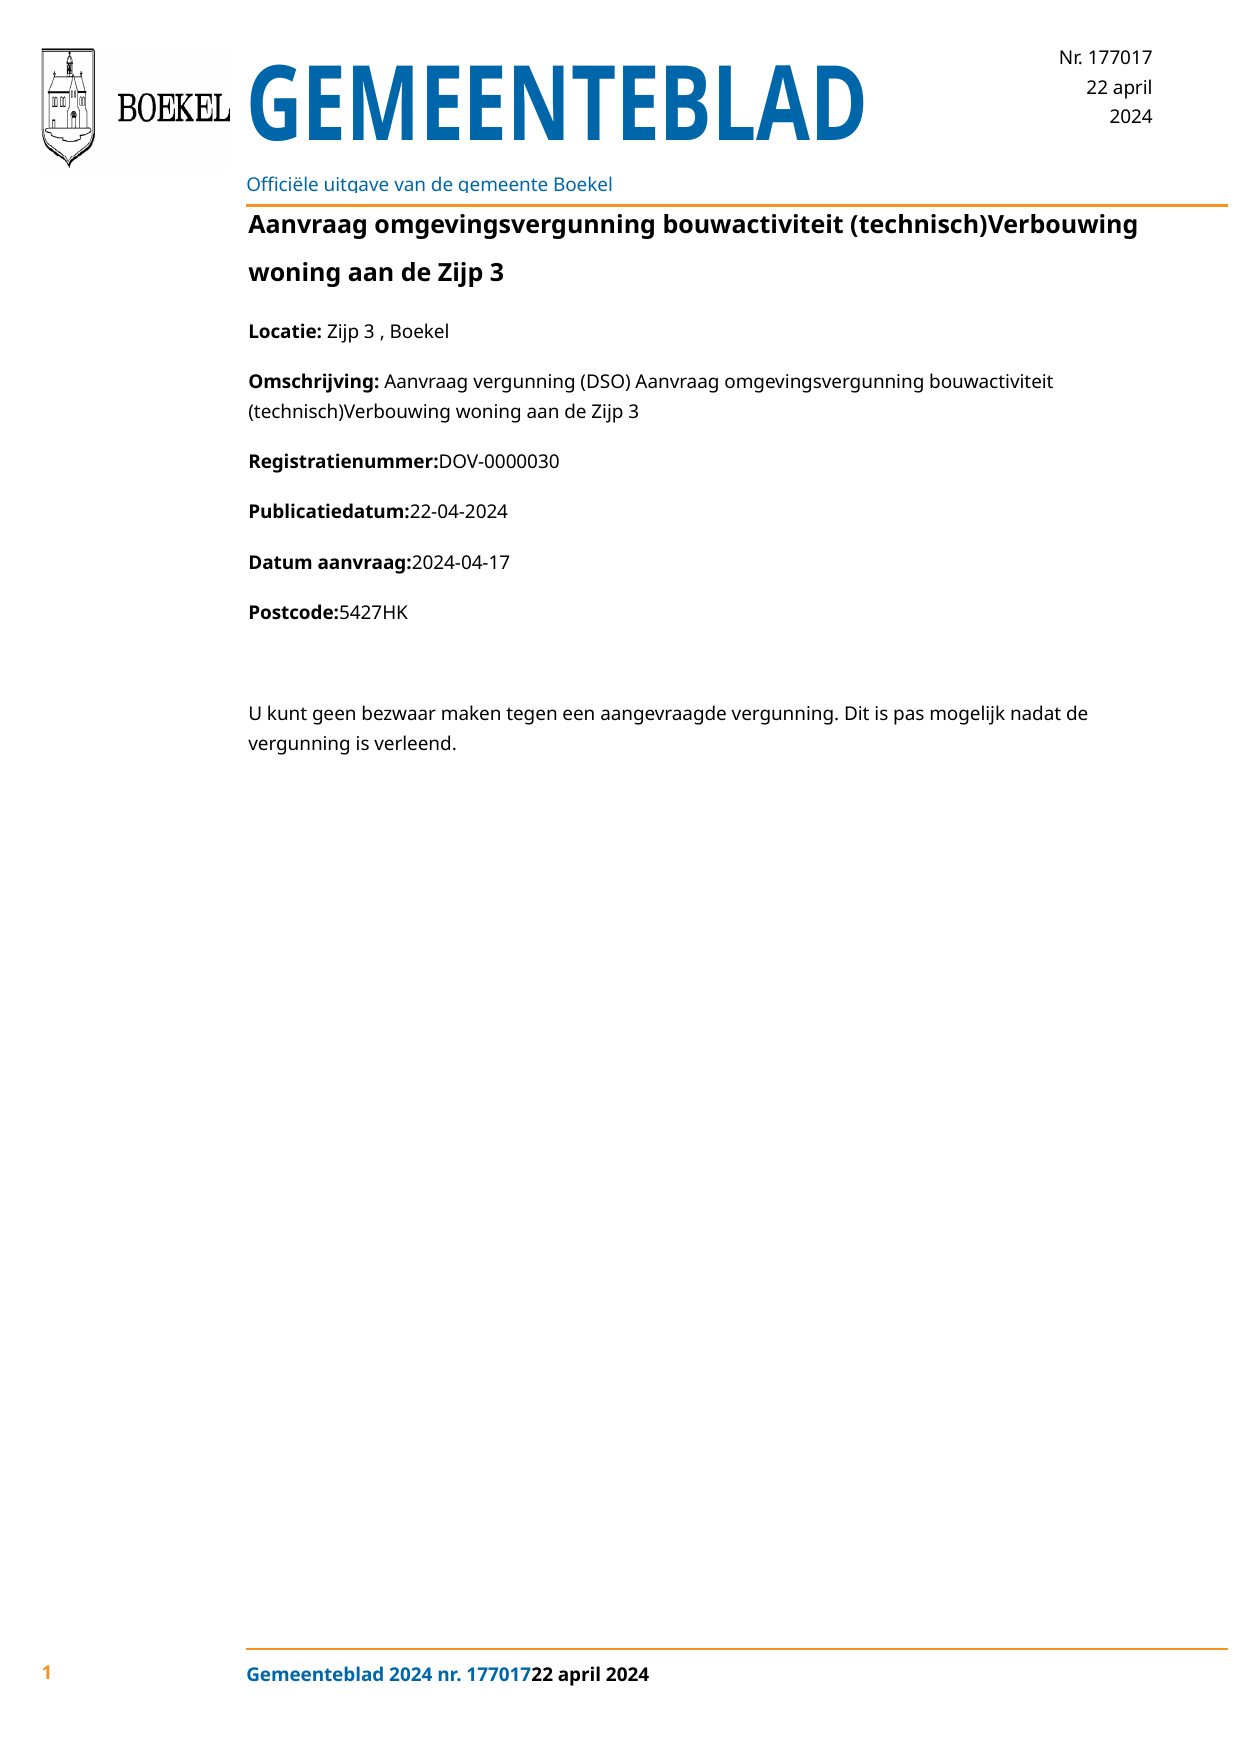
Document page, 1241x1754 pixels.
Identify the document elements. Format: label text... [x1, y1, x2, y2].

text Registratienummer:DOV-0000030 [248, 448, 1152, 474]
picture [41, 47, 231, 172]
text Publicatiedatum:22-04-2024 [248, 499, 1152, 524]
text Postcode:5427HK [248, 599, 1152, 625]
text U kunt geen bezwaar maken tegen een aangevraagde vergunning. Dit is pas mogelijk nadat de vergunning is verleend. [248, 700, 1152, 756]
text Omschrijving: Aanvraag vergunning (DSO) Aanvraag omgevingsvergunning bouwactiviteit (technisch)Verbouwing woning aan de Zijp 3 [248, 368, 1152, 424]
text Aanvraag omgevingsvergunning bouwactiviteit (technisch)Verbouwing woning aan de Zijp 3 [248, 207, 1152, 288]
text Locatie: Zijp 3 , Boekel [248, 318, 1152, 344]
text Datum aanvraag:2024-04-17 [248, 549, 1152, 575]
